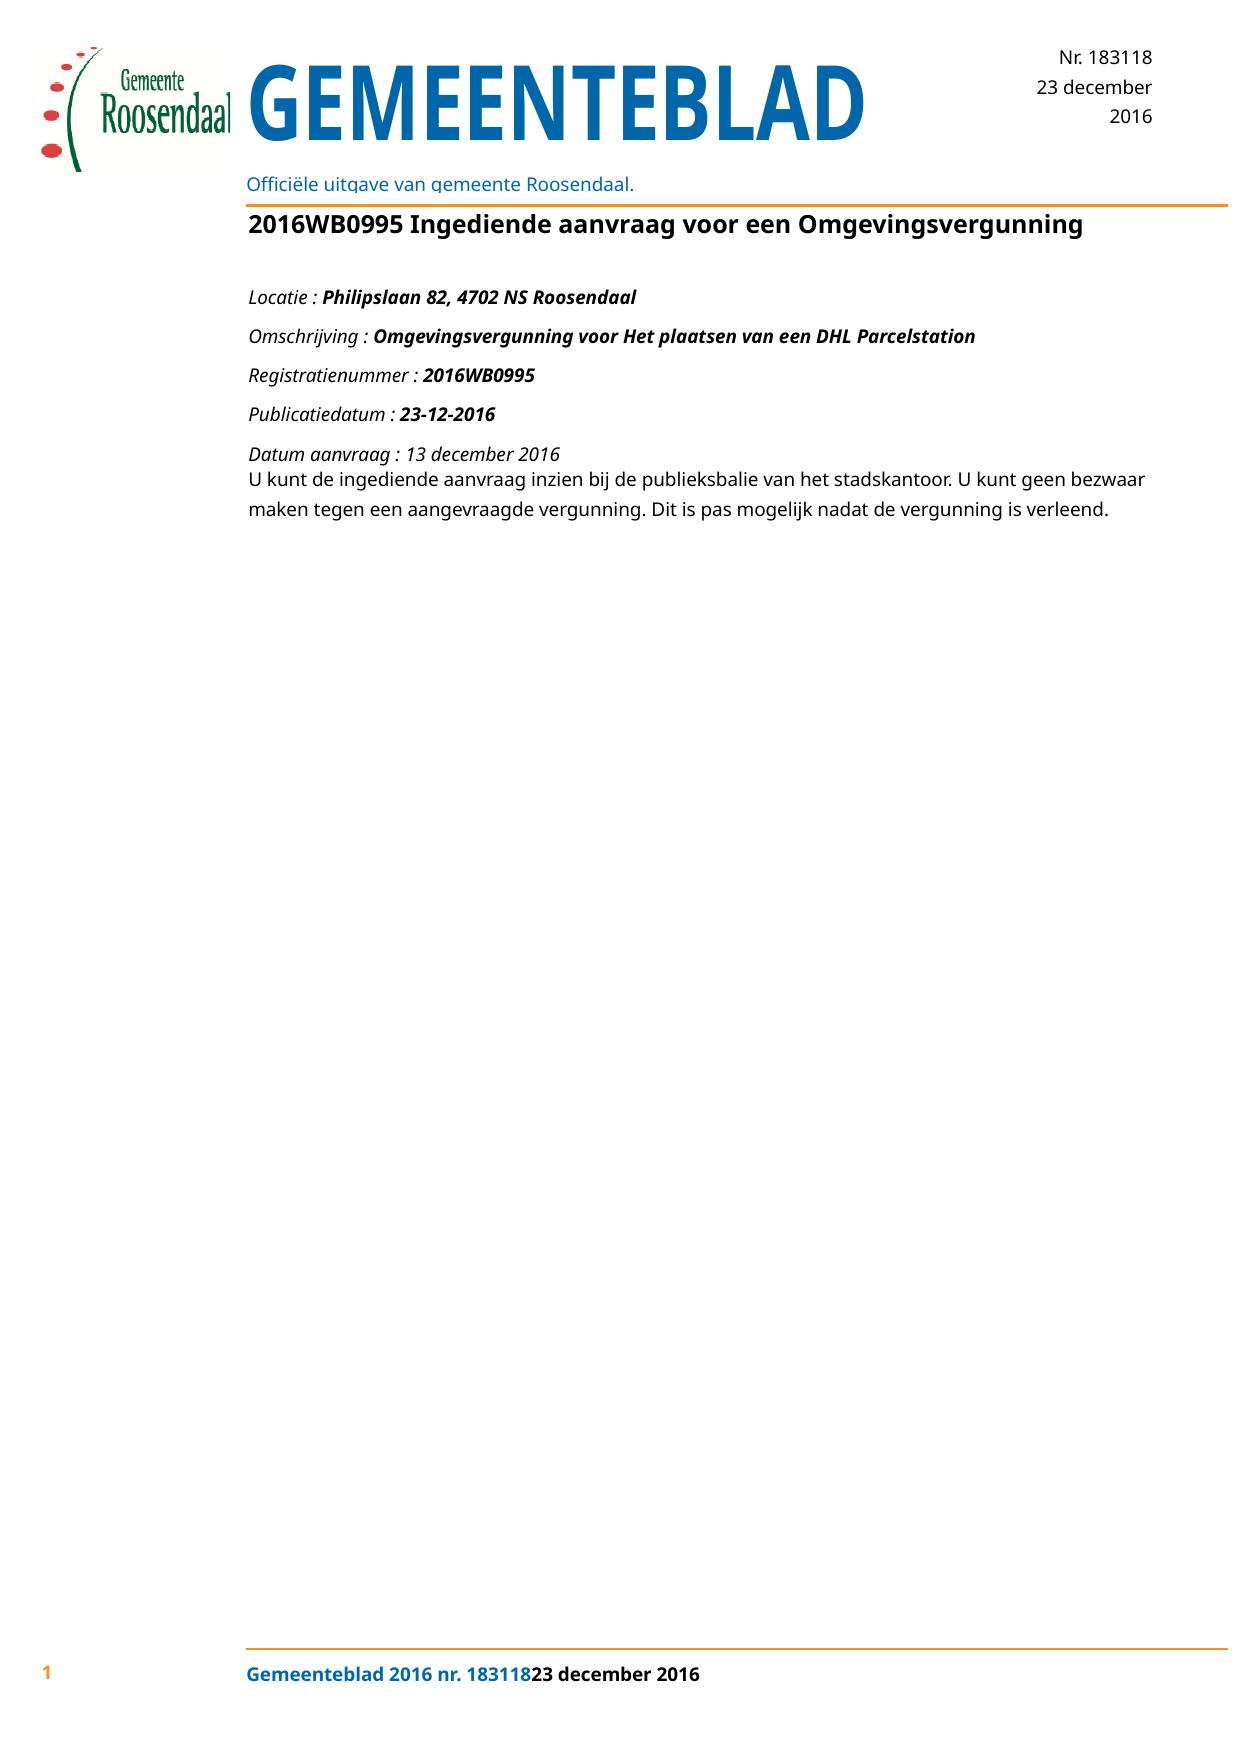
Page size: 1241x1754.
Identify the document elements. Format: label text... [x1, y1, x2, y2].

text Omschrijving : Omgevingsvergunning voor Het plaatsen van een DHL Parcelstation [248, 323, 1152, 349]
text Publicatiedatum : 23-12-2016 [248, 402, 1152, 427]
text Registratienummer : 2016WB0995 [248, 362, 1152, 388]
picture [41, 47, 231, 172]
text 2016WB0995 Ingediende aanvraag voor een Omgevingsvergunning [248, 207, 1152, 241]
text Locatie : Philipslaan 82, 4702 NS Roosendaal [248, 284, 1152, 309]
text U kunt de ingediende aanvraag inzien bij de publieksbalie van het stadskantoor. U kunt geen bezwaar maken tegen een aangevraagde vergunning. Dit is pas mogelijk nadat de vergunning is verleend. [248, 467, 1152, 522]
text Datum aanvraag : 13 december 2016 [248, 441, 1152, 467]
